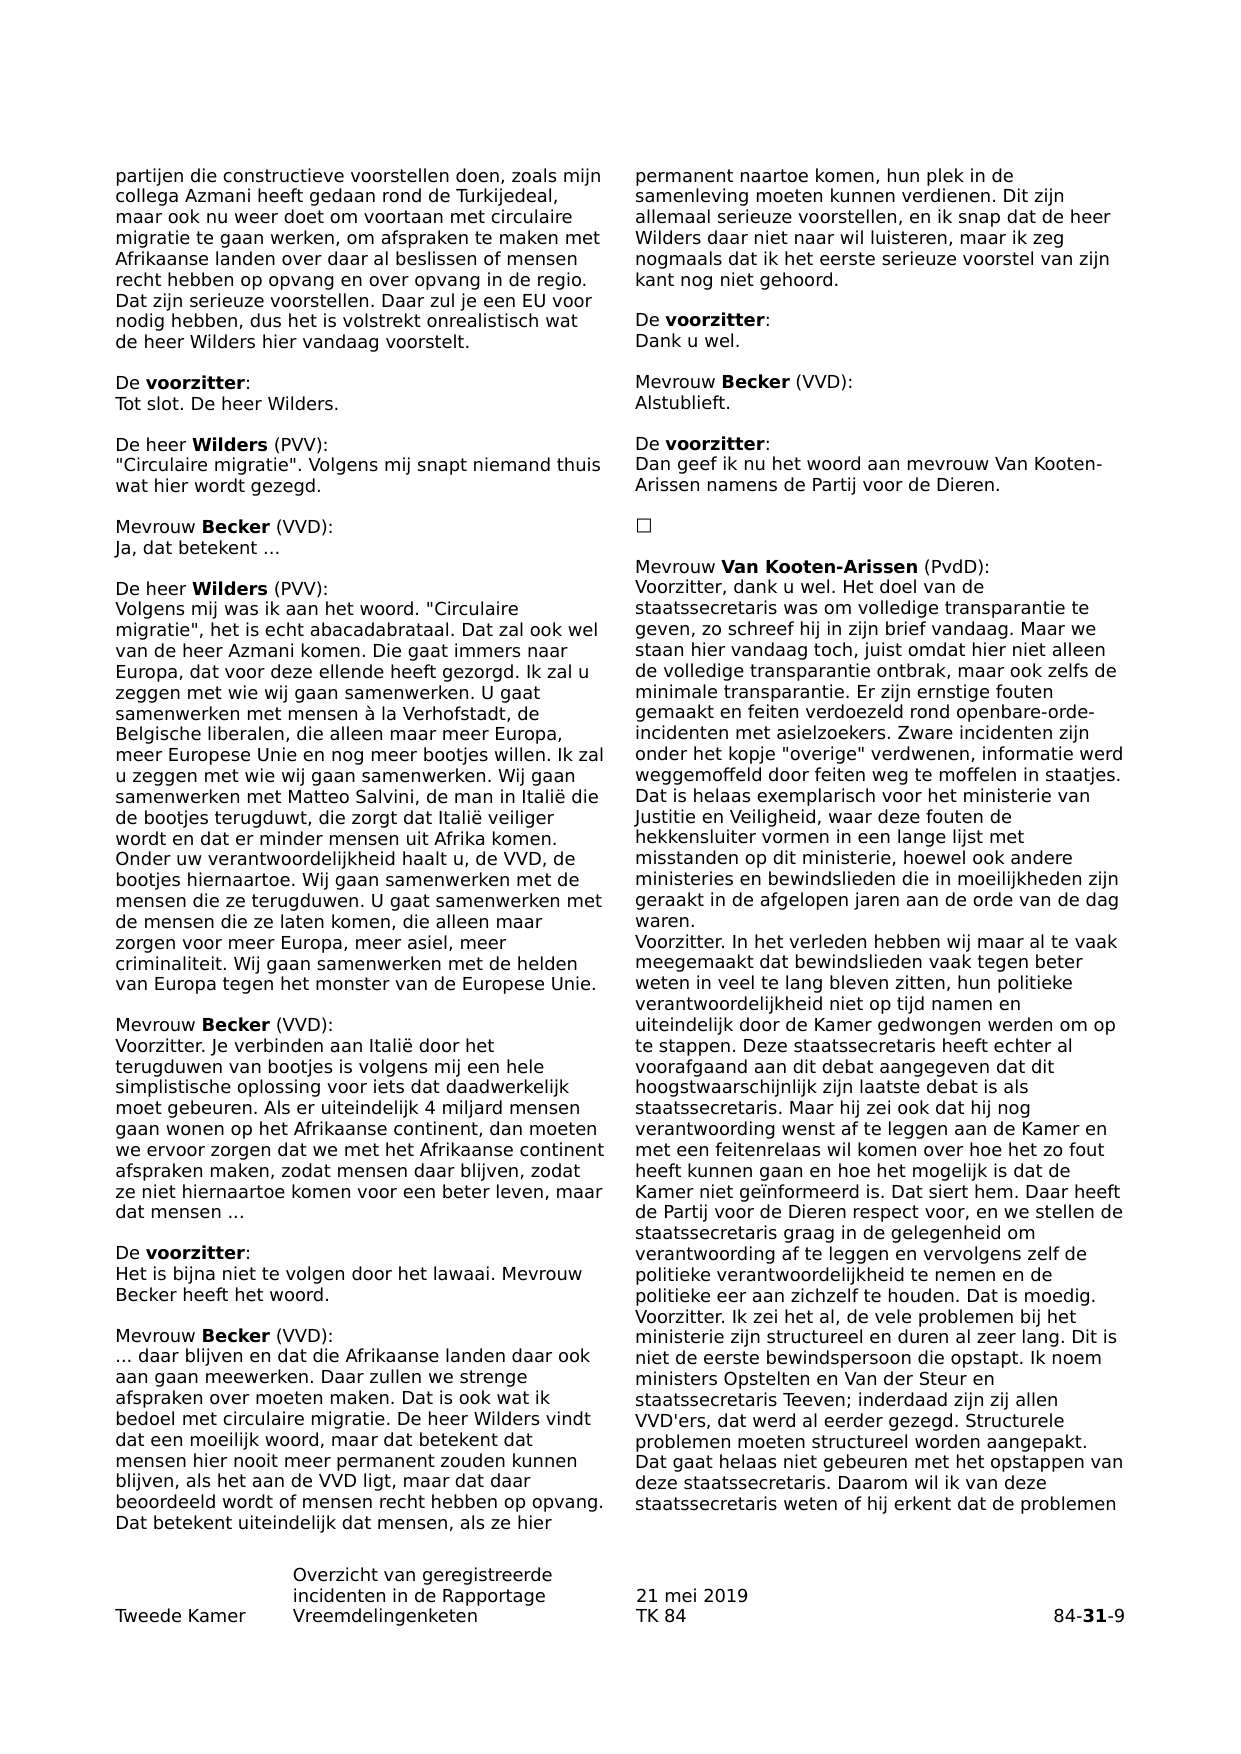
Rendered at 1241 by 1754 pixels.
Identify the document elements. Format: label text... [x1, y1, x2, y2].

text De heer Wilders (PVV): [115, 434, 605, 455]
text Mevrouw Becker (VVD): [115, 517, 605, 537]
text "Circulaire migratie". Volgens mij snapt niemand thuis wat hier wordt gezegd. [115, 455, 605, 497]
text Het is bijna niet te volgen door het lawaai. Mevrouw Becker heeft het woord. [115, 1264, 605, 1306]
text permanent naartoe komen, hun plek in de samenleving moeten kunnen verdienen. Dit zijn allemaal serieuze voorstellen, en ik snap dat de heer Wilders daar niet naar wil luisteren, maar ik zeg nogmaals dat ik het eerste serieuze voorstel van zijn kant nog niet gehoord. [635, 165, 1125, 290]
text Mevrouw Becker (VVD): [115, 1015, 605, 1036]
text Volgens mij was ik aan het woord. "Circulaire migratie", het is echt abacadabrataal. Dat zal ook wel van de heer Azmani komen. Die gaat immers naar Europa, dat voor deze ellende heeft gezorgd. Ik zal u zeggen met wie wij gaan samenwerken. U gaat samenwerken met mensen à la Verhofstadt, de Belgische liberalen, die alleen maar meer Europa, meer Europese Unie en nog meer bootjes willen. Ik zal u zeggen met wie wij gaan samenwerken. Wij gaan samenwerken met Matteo Salvini, de man in Italië die de bootjes terugduwt, die zorgt dat Italië veiliger wordt en dat er minder mensen uit Afrika komen. Onder uw verantwoordelijkheid haalt u, de VVD, de bootjes hiernaartoe. Wij gaan samenwerken met de mensen die ze terugduwen. U gaat samenwerken met de mensen die ze laten komen, die alleen maar zorgen voor meer Europa, meer asiel, meer criminaliteit. Wij gaan samenwerken met de helden van Europa tegen het monster van de Europese Unie. [115, 599, 605, 995]
text Mevrouw Becker (VVD): [115, 1326, 605, 1346]
text Voorzitter. In het verleden hebben wij maar al te vaak meegemaakt dat bewindslieden vaak tegen beter weten in veel te lang bleven zitten, hun politieke verantwoordelijkheid niet op tijd namen en uiteindelijk door de Kamer gedwongen werden om op te stappen. Deze staatssecretaris heeft echter al voorafgaand aan dit debat aangegeven dat dit hoogstwaarschijnlijk zijn laatste debat is als staatssecretaris. Maar hij zei ook dat hij nog verantwoording wenst af te leggen aan de Kamer en met een feitenrelaas wil komen over hoe het zo fout heeft kunnen gaan en hoe het mogelijk is dat de Kamer niet geïnformeerd is. Dat siert hem. Daar heeft de Partij voor de Dieren respect voor, en we stellen de staatssecretaris graag in de gelegenheid om verantwoording af te leggen en vervolgens zelf de politieke verantwoordelijkheid te nemen en de politieke eer aan zichzelf te houden. Dat is moedig. [635, 931, 1125, 1306]
text ... daar blijven en dat die Afrikaanse landen daar ook aan gaan meewerken. Daar zullen we strenge afspraken over moeten maken. Dat is ook wat ik bedoel met circulaire migratie. De heer Wilders vindt dat een moeilijk woord, maar dat betekent dat mensen hier nooit meer permanent zouden kunnen blijven, als het aan de VVD ligt, maar dat daar beoordeeld wordt of mensen recht hebben op opvang. Dat betekent uiteindelijk dat mensen, als ze hier [115, 1346, 605, 1534]
text De voorzitter: [635, 310, 1125, 331]
text ⬜ [635, 516, 1125, 537]
text Ja, dat betekent ... [115, 537, 605, 558]
text De heer Wilders (PVV): [115, 578, 605, 599]
text Dank u wel. [635, 331, 1125, 352]
text Voorzitter. Ik zei het al, de vele problemen bij het ministerie zijn structureel en duren al zeer lang. Dit is niet de eerste bewindspersoon die opstapt. Ik noem ministers Opstelten en Van der Steur en staatssecretaris Teeven; inderdaad zijn zij allen VVD'ers, dat werd al eerder gezegd. Structurele problemen moeten structureel worden aangepakt. Dat gaat helaas niet gebeuren met het opstappen van deze staatssecretaris. Daarom wil ik van deze staatssecretaris weten of hij erkent dat de problemen [635, 1306, 1125, 1515]
text Dan geef ik nu het woord aan mevrouw Van Kooten-Arissen namens de Partij voor de Dieren. [635, 454, 1125, 496]
text Voorzitter, dank u wel. Het doel van de staatssecretaris was om volledige transparantie te geven, zo schreef hij in zijn brief vandaag. Maar we staan hier vandaag toch, juist omdat hier niet alleen de volledige transparantie ontbrak, maar ook zelfs de minimale transparantie. Er zijn ernstige fouten gemaakt en feiten verdoezeld rond openbare-orde-incidenten met asielzoekers. Zware incidenten zijn onder het kopje "overige" verdwenen, informatie werd weggemoffeld door feiten weg te moffelen in staatjes. Dat is helaas exemplarisch voor het ministerie van Justitie en Veiligheid, waar deze fouten de hekkensluiter vormen in een lange lijst met misstanden op dit ministerie, hoewel ook andere ministeries en bewindslieden die in moeilijkheden zijn geraakt in de afgelopen jaren aan de orde van de dag waren. [635, 577, 1125, 931]
text Voorzitter. Je verbinden aan Italië door het terugduwen van bootjes is volgens mij een hele simplistische oplossing voor iets dat daadwerkelijk moet gebeuren. Als er uiteindelijk 4 miljard mensen gaan wonen op het Afrikaanse continent, dan moeten we ervoor zorgen dat we met het Afrikaanse continent afspraken maken, zodat mensen daar blijven, zodat ze niet hiernaartoe komen voor een beter leven, maar dat mensen ... [115, 1036, 605, 1223]
text Tot slot. De heer Wilders. [115, 393, 605, 414]
text De voorzitter: [115, 1243, 605, 1264]
text Mevrouw Van Kooten-Arissen (PvdD): [635, 557, 1125, 577]
text Alstublieft. [635, 393, 1125, 413]
text De voorzitter: [115, 373, 605, 393]
text partijen die constructieve voorstellen doen, zoals mijn collega Azmani heeft gedaan rond de Turkijedeal, maar ook nu weer doet om voortaan met circulaire migratie te gaan werken, om afspraken te maken met Afrikaanse landen over daar al beslissen of mensen recht hebben op opvang en over opvang in de regio. Dat zijn serieuze voorstellen. Daar zul je een EU voor nodig hebben, dus het is volstrekt onrealistisch wat de heer Wilders hier vandaag voorstelt. [115, 165, 605, 353]
text Mevrouw Becker (VVD): [635, 372, 1125, 393]
text De voorzitter: [635, 433, 1125, 454]
